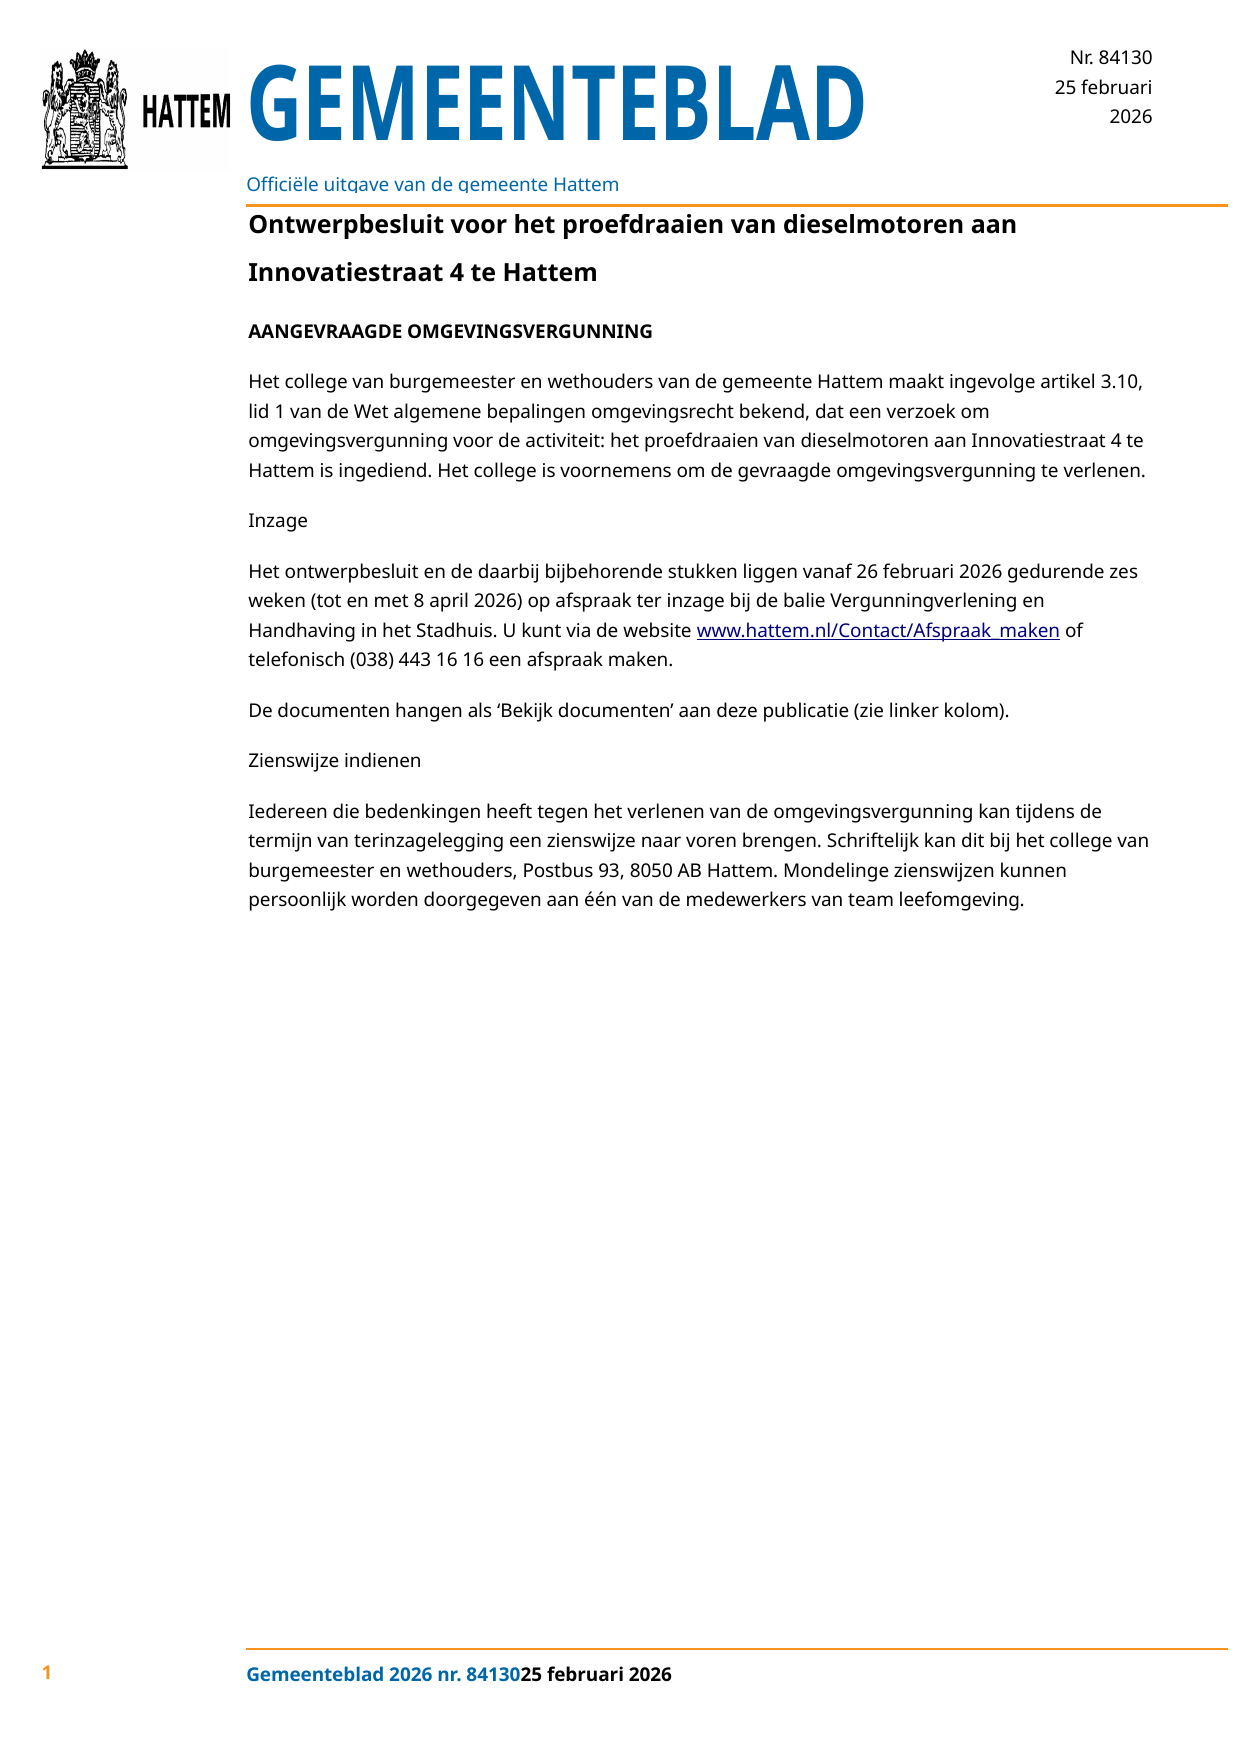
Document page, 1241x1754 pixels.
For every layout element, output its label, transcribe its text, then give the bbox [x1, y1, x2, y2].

text Iedereen die bedenkingen heeft tegen het verlenen van de omgevingsvergunning kan tijdens de termijn van terinzagelegging een zienswijze naar voren brengen. Schriftelijk kan dit bij het college van burgemeester en wethouders, Postbus 93, 8050 AB Hattem. Mondelinge zienswijzen kunnen persoonlijk worden doorgegeven aan één van de medewerkers van team leefomgeving. [248, 798, 1152, 912]
text Het ontwerpbesluit en de daarbij bijbehorende stukken liggen vanaf 26 februari 2026 gedurende zes weken (tot en met 8 april 2026) op afspraak ter inzage bij de balie Vergunningverlening en Handhaving in het Stadhuis. U kunt via de website www.hattem.nl/Contact/Afspraak_maken of telefonisch (038) 443 16 16 een afspraak maken. [248, 558, 1152, 672]
text Zienswijze indienen [248, 747, 1152, 773]
text Inzage [248, 507, 1152, 533]
text Het college van burgemeester en wethouders van de gemeente Hattem maakt ingevolge artikel 3.10, lid 1 van de Wet algemene bepalingen omgevingsrecht bekend, dat een verzoek om omgevingsvergunning voor de activiteit: het proefdraaien van dieselmotoren aan Innovatiestraat 4 te Hattem is ingediend. Het college is voornemens om de gevraagde omgevingsvergunning te verlenen. [248, 368, 1152, 483]
text Ontwerpbesluit voor het proefdraaien van dieselmotoren aan Innovatiestraat 4 te Hattem [248, 207, 1152, 288]
text AANGEVRAAGDE OMGEVINGSVERGUNNING [248, 318, 1152, 344]
picture [41, 47, 231, 172]
text De documenten hangen als ‘Bekijk documenten’ aan deze publicatie (zie linker kolom). [248, 697, 1152, 723]
